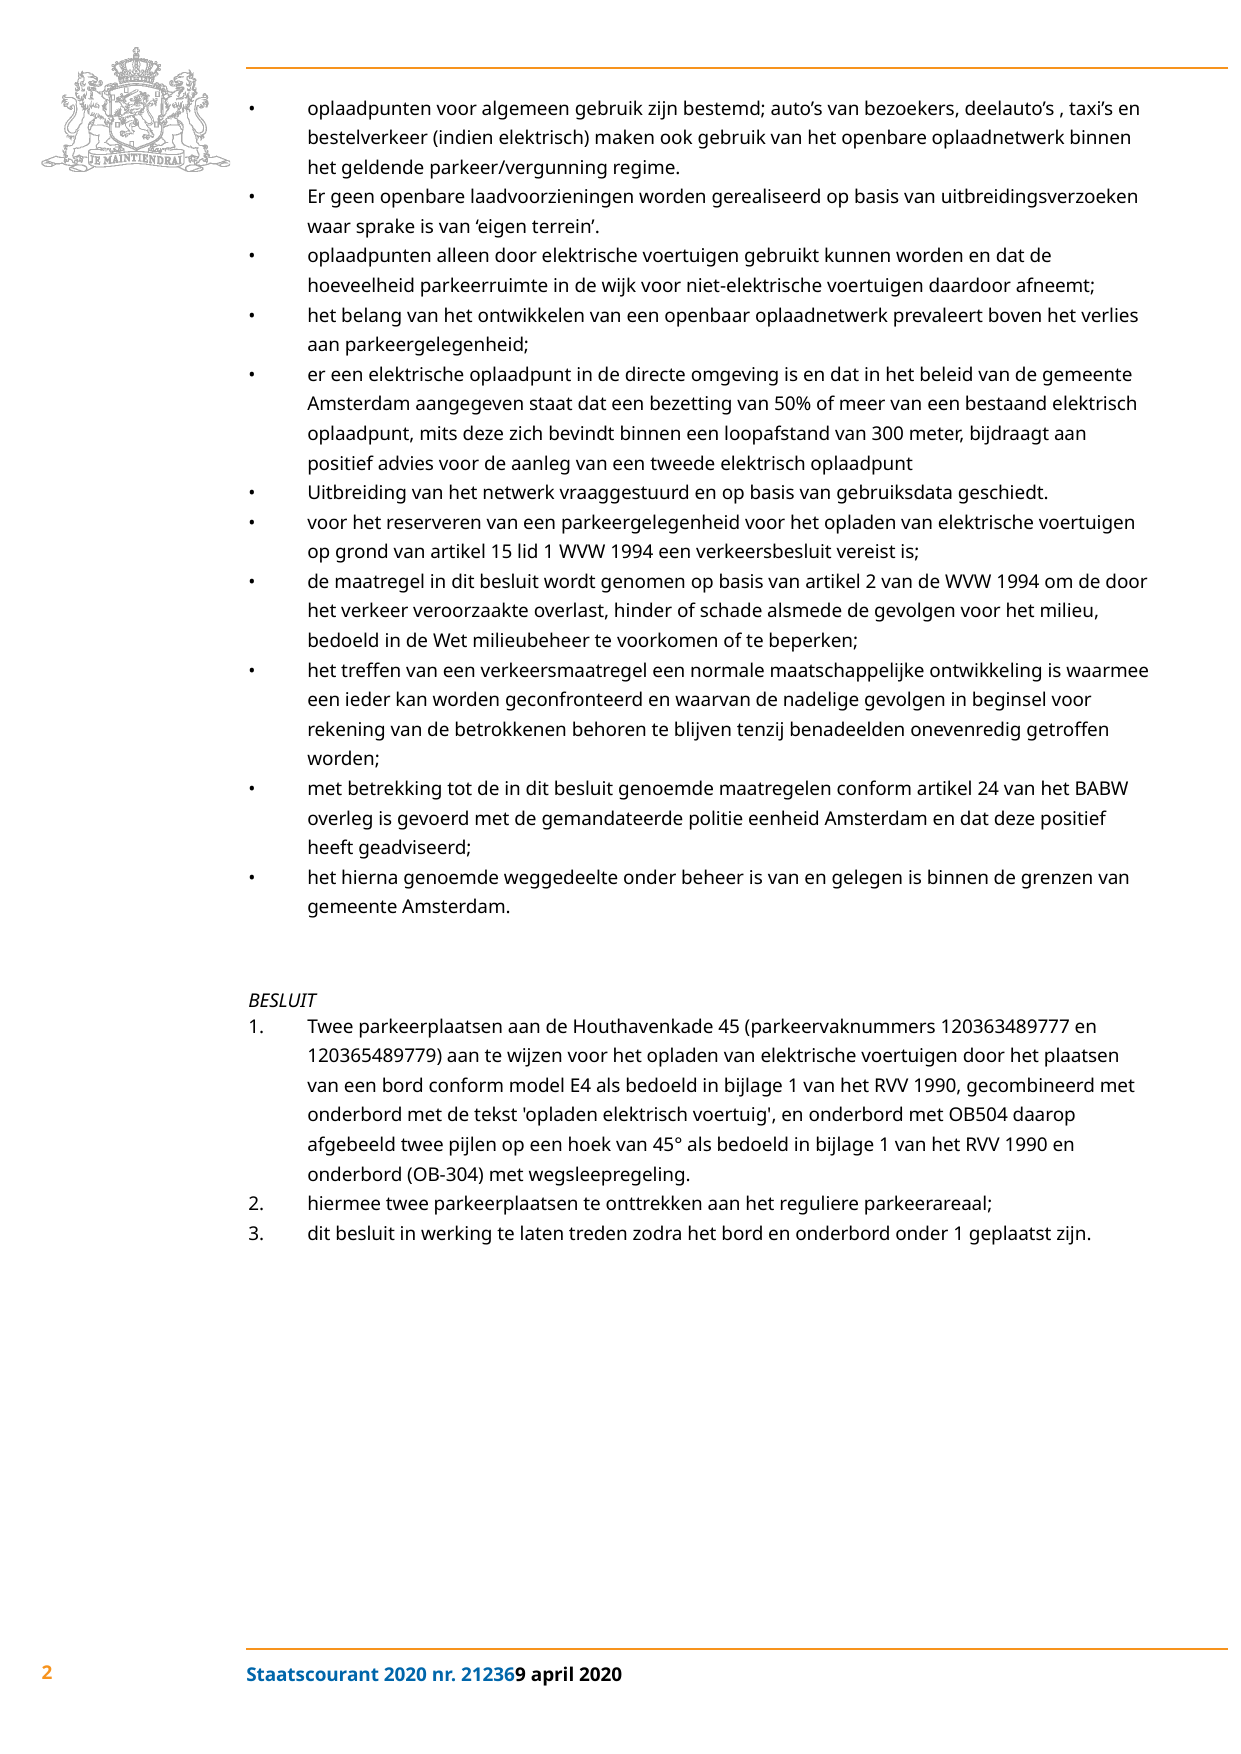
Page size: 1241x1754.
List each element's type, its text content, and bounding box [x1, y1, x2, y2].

list oplaadpunten alleen door elektrische voertuigen gebruikt kunnen worden en dat de hoeveelheid parkeerruimte in de wijk voor niet-elektrische voertuigen daardoor afneemt; [248, 243, 1152, 298]
text BESLUIT [248, 987, 1152, 1013]
list voor het reserveren van een parkeergelegenheid voor het opladen van elektrische voertuigen op grond van artikel 15 lid 1 WVW 1994 een verkeersbesluit vereist is; [248, 509, 1152, 564]
list Twee parkeerplaatsen aan de Houthavenkade 45 (parkeervaknummers 120363489777 en 120365489779) aan te wijzen voor het opladen van elektrische voertuigen door het plaatsen van een bord conform model E4 als bedoeld in bijlage 1 van het RVV 1990, gecombineerd met onderbord met de tekst 'opladen elektrisch voertuig', en onderbord met OB504 daarop afgebeeld twee pijlen op een hoek van 45° als bedoeld in bijlage 1 van het RVV 1990 en onderbord (OB-304) met wegsleepregeling. [248, 1013, 1152, 1186]
list het hierna genoemde weggedeelte onder beheer is van en gelegen is binnen de grenzen van gemeente Amsterdam. [248, 864, 1152, 919]
list er een elektrische oplaadpunt in de directe omgeving is en dat in het beleid van de gemeente Amsterdam aangegeven staat dat een bezetting van 50% of meer van een bestaand elektrisch oplaadpunt, mits deze zich bevindt binnen een loopafstand van 300 meter, bijdraagt aan positief advies voor de aanleg van een tweede elektrisch oplaadpunt [248, 361, 1152, 476]
list Er geen openbare laadvoorzieningen worden gerealiseerd op basis van uitbreidingsverzoeken waar sprake is van ‘eigen terrein’. [248, 183, 1152, 239]
list Uitbreiding van het netwerk vraaggestuurd en op basis van gebruiksdata geschiedt. [248, 479, 1152, 505]
list het treffen van een verkeersmaatregel een normale maatschappelijke ontwikkeling is waarmee een ieder kan worden geconfronteerd en waarvan de nadelige gevolgen in beginsel voor rekening van de betrokkenen behoren te blijven tenzij benadeelden onevenredig getroffen worden; [248, 657, 1152, 771]
list hiermee twee parkeerplaatsen te onttrekken aan het reguliere parkeerareaal; [248, 1190, 1152, 1216]
list dit besluit in werking te laten treden zodra het bord en onderbord onder 1 geplaatst zijn. [248, 1220, 1152, 1246]
list met betrekking tot de in dit besluit genoemde maatregelen conform artikel 24 van het BABW overleg is gevoerd met de gemandateerde politie eenheid Amsterdam en dat deze positief heeft geadviseerd; [248, 775, 1152, 860]
picture [41, 47, 231, 172]
list het belang van het ontwikkelen van een openbaar oplaadnetwerk prevaleert boven het verlies aan parkeergelegenheid; [248, 302, 1152, 357]
list oplaadpunten voor algemeen gebruik zijn bestemd; auto’s van bezoekers, deelauto’s , taxi’s en bestelverkeer (indien elektrisch) maken ook gebruik van het openbare oplaadnetwerk binnen het geldende parkeer/vergunning regime. [248, 95, 1152, 180]
list de maatregel in dit besluit wordt genomen op basis van artikel 2 van de WVW 1994 om de door het verkeer veroorzaakte overlast, hinder of schade alsmede de gevolgen voor het milieu, bedoeld in de Wet milieubeheer te voorkomen of te beperken; [248, 568, 1152, 653]
